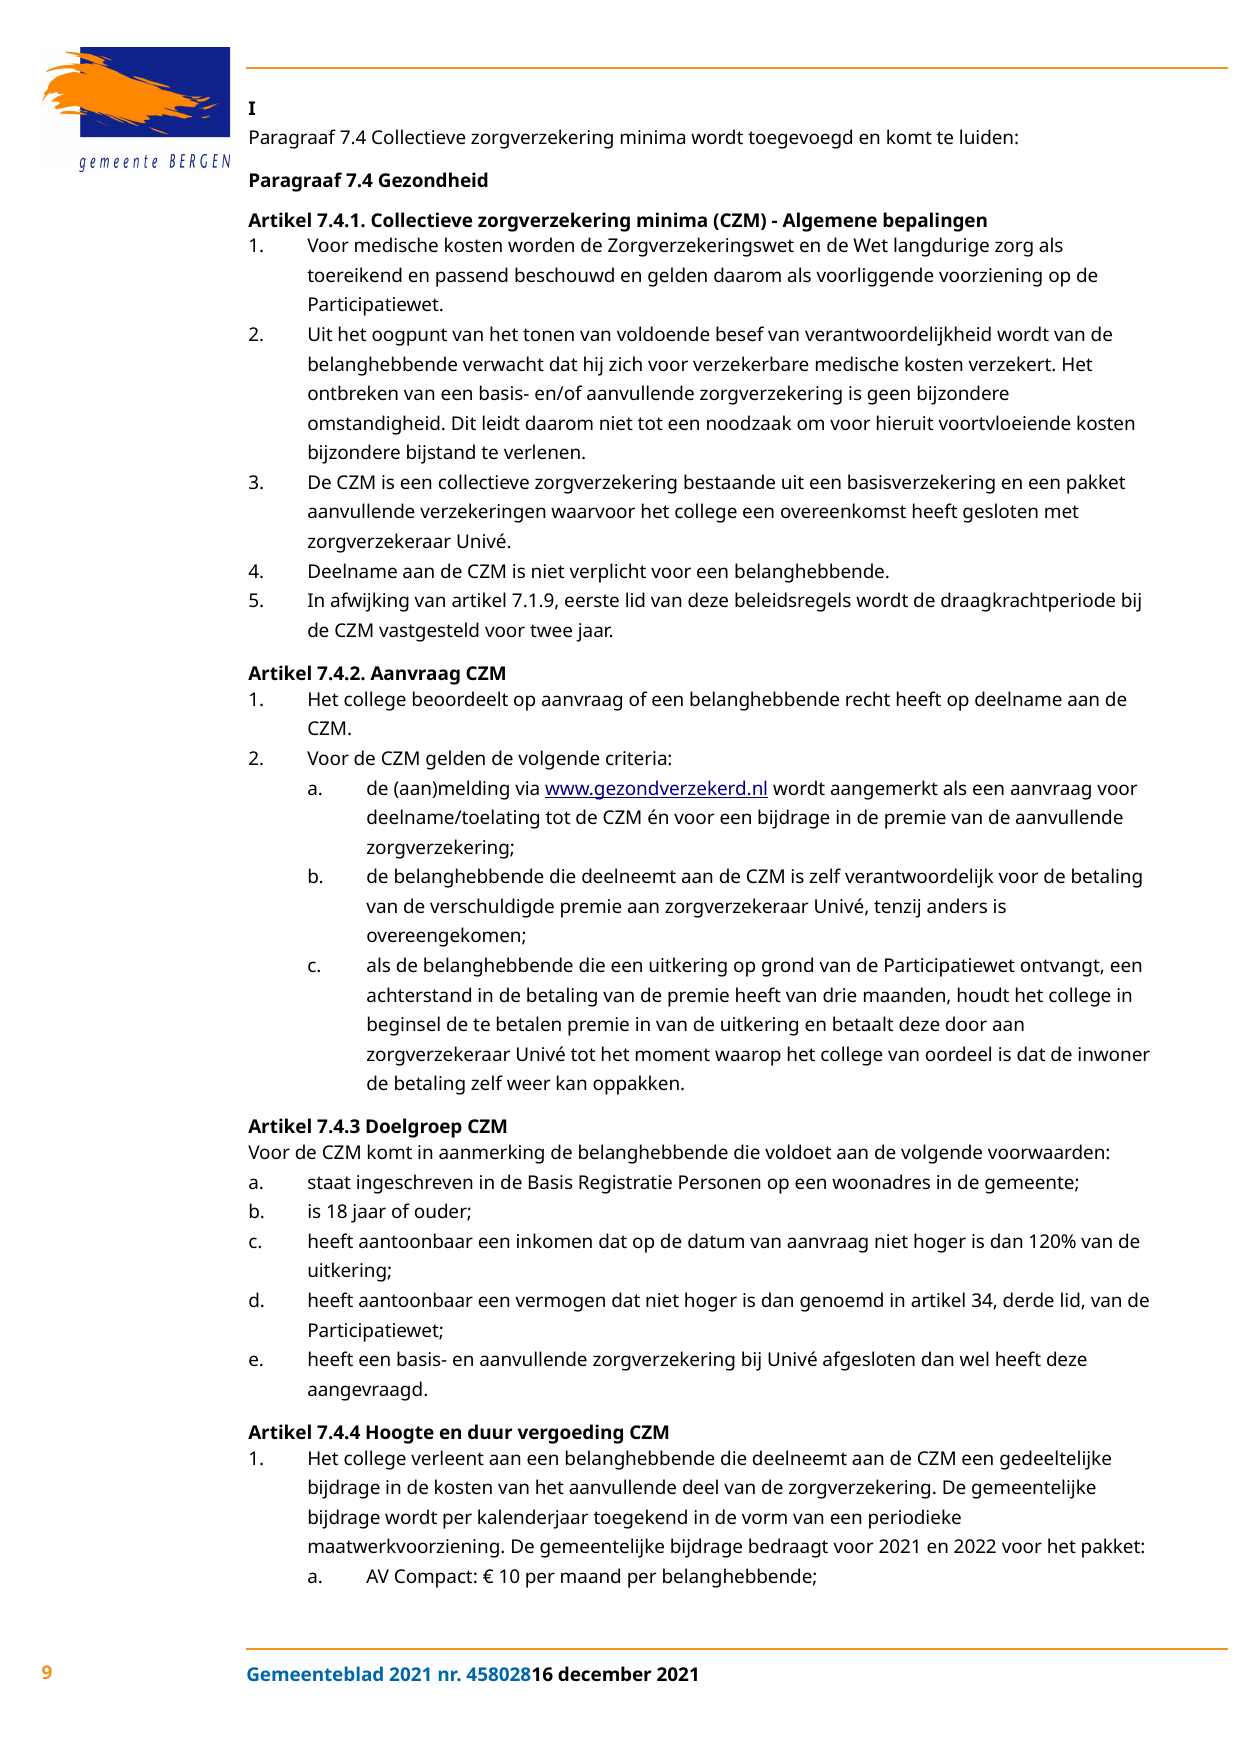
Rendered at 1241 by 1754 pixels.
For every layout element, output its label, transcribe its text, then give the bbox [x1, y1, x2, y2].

list staat ingeschreven in de Basis Registratie Personen op een woonadres in de gemeente; [248, 1169, 1152, 1195]
list heeft een basis- en aanvullende zorgverzekering bij Univé afgesloten dan wel heeft deze aangevraagd. [248, 1346, 1152, 1402]
list Deelname aan de CZM is niet verplicht voor een belanghebbende. [248, 558, 1152, 584]
list Voor medische kosten worden de Zorgverzekeringswet en de Wet langdurige zorg als toereikend en passend beschouwd en gelden daarom als voorliggende voorziening op de Participatiewet. [248, 232, 1152, 317]
list AV Compact: € 10 per maand per belanghebbende; [307, 1563, 1152, 1589]
picture [41, 47, 231, 172]
list de (aan)melding via www.gezondverzekerd.nl wordt aangemerkt als een aanvraag voor deelname/toelating tot de CZM én voor een bijdrage in de premie van de aanvullende zorgverzekering; [307, 775, 1152, 859]
list De CZM is een collectieve zorgverzekering bestaande uit een basisverzekering en een pakket aanvullende verzekeringen waarvoor het college een overeenkomst heeft gesloten met zorgverzekeraar Univé. [248, 469, 1152, 554]
text Paragraaf 7.4 Collectieve zorgverzekering minima wordt toegevoegd en komt te luiden: [248, 124, 1152, 150]
list heeft aantoonbaar een vermogen dat niet hoger is dan genoemd in artikel 34, derde lid, van de Participatiewet; [248, 1287, 1152, 1343]
text Paragraaf 7.4 Gezondheid [248, 167, 1152, 193]
list de belanghebbende die deelneemt aan de CZM is zelf verantwoordelijk voor de betaling van de verschuldigde premie aan zorgverzekeraar Univé, tenzij anders is overeengekomen; [307, 863, 1152, 948]
text Artikel 7.4.3 Doelgroep CZM [248, 1114, 1152, 1139]
text I [248, 95, 1152, 121]
list Het college beoordeelt op aanvraag of een belanghebbende recht heeft op deelname aan de CZM. [248, 686, 1152, 741]
list is 18 jaar of ouder; [248, 1198, 1152, 1224]
list als de belanghebbende die een uitkering op grond van de Participatiewet ontvangt, een achterstand in de betaling van de premie heeft van drie maanden, houdt het college in beginsel de te betalen premie in van de uitkering en betaalt deze door aan zorgverzekeraar Univé tot het moment waarop het college van oordeel is dat de inwoner de betaling zelf weer kan oppakken. [307, 952, 1152, 1096]
text Artikel 7.4.4 Hoogte en duur vergoeding CZM [248, 1419, 1152, 1445]
text Voor de CZM komt in aanmerking de belanghebbende die voldoet aan de volgende voorwaarden: [248, 1139, 1152, 1165]
list Voor de CZM gelden de volgende criteria: [248, 745, 1152, 771]
list heeft aantoonbaar een inkomen dat op de datum van aanvraag niet hoger is dan 120% van de uitkering; [248, 1228, 1152, 1283]
text Artikel 7.4.2. Aanvraag CZM [248, 660, 1152, 686]
list In afwijking van artikel 7.1.9, eerste lid van deze beleidsregels wordt de draagkrachtperiode bij de CZM vastgesteld voor twee jaar. [248, 587, 1152, 643]
list Het college verleent aan een belanghebbende die deelneemt aan de CZM een gedeeltelijke bijdrage in de kosten van het aanvullende deel van de zorgverzekering. De gemeentelijke bijdrage wordt per kalenderjaar toegekend in de vorm van een periodieke maatwerkvoorziening. De gemeentelijke bijdrage bedraagt voor 2021 en 2022 voor het pakket: [248, 1445, 1152, 1559]
text Artikel 7.4.1. Collectieve zorgverzekering minima (CZM) - Algemene bepalingen [248, 207, 1152, 232]
list Uit het oogpunt van het tonen van voldoende besef van verantwoordelijkheid wordt van de belanghebbende verwacht dat hij zich voor verzekerbare medische kosten verzekert. Het ontbreken van een basis- en/of aanvullende zorgverzekering is geen bijzondere omstandigheid. Dit leidt daarom niet tot een noodzaak om voor hieruit voortvloeiende kosten bijzondere bijstand te verlenen. [248, 321, 1152, 465]
